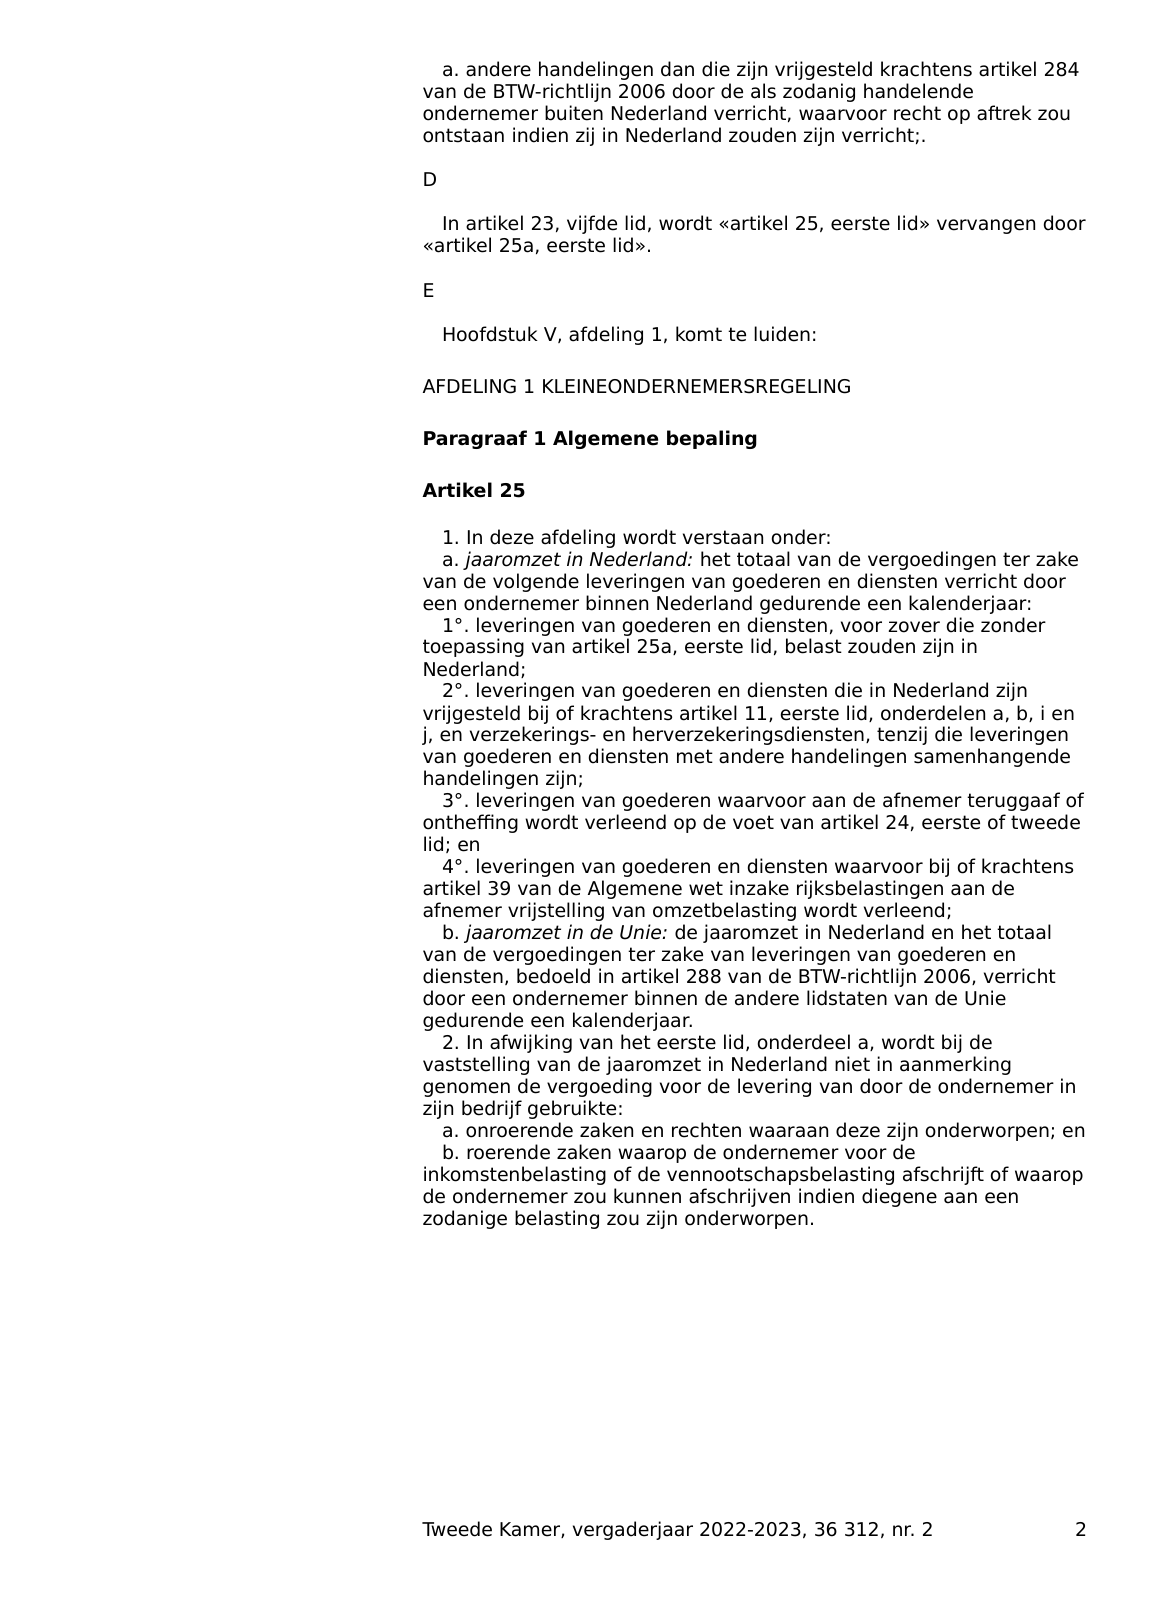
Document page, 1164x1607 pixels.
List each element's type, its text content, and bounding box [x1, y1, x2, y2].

text Hoofdstuk V, afdeling 1, komt te luiden: [422, 324, 1087, 346]
text In artikel 23, vijfde lid, wordt «artikel 25, eerste lid» vervangen door «artikel 25a, eerste lid». [422, 213, 1087, 257]
text a. onroerende zaken en rechten waaraan deze zijn onderworpen; en [422, 1120, 1087, 1142]
subtitle Paragraaf 1 Algemene bepaling [422, 428, 1087, 449]
text a. andere handelingen dan die zijn vrijgesteld krachtens artikel 284 van de BTW-richtlijn 2006 door de als zodanig handelende ondernemer buiten Nederland verricht, waarvoor recht op aftrek zou ontstaan indien zij in Nederland zouden zijn verricht;. [422, 59, 1087, 147]
text b. jaaromzet in de Unie: de jaaromzet in Nederland en het totaal van de vergoedingen ter zake van leveringen van goederen en diensten, bedoeld in artikel 288 van de BTW-richtlijn 2006, verricht door een ondernemer binnen de andere lidstaten van de Unie gedurende een kalenderjaar. [422, 922, 1087, 1032]
text 4°. leveringen van goederen en diensten waarvoor bij of krachtens artikel 39 van de Algemene wet inzake rijksbelastingen aan de afnemer vrijstelling van omzetbelasting wordt verleend; [422, 856, 1087, 922]
subtitle AFDELING 1 KLEINEONDERNEMERSREGELING [422, 376, 1087, 398]
text b. roerende zaken waarop de ondernemer voor de inkomstenbelasting of de vennootschapsbelasting afschrijft of waarop de ondernemer zou kunnen afschrijven indien diegene aan een zodanige belasting zou zijn onderworpen. [422, 1142, 1087, 1230]
text 1°. leveringen van goederen en diensten, voor zover die zonder toepassing van artikel 25a, eerste lid, belast zouden zijn in Nederland; [422, 614, 1087, 680]
text a. jaaromzet in Nederland: het totaal van de vergoedingen ter zake van de volgende leveringen van goederen en diensten verricht door een ondernemer binnen Nederland gedurende een kalenderjaar: [422, 548, 1087, 614]
text E [422, 279, 1087, 301]
text 2. In afwijking van het eerste lid, onderdeel a, wordt bij de vaststelling van de jaaromzet in Nederland niet in aanmerking genomen de vergoeding voor de levering van door de ondernemer in zijn bedrijf gebruikte: [422, 1032, 1087, 1120]
subtitle Artikel 25 [422, 479, 1087, 502]
text 3°. leveringen van goederen waarvoor aan de afnemer teruggaaf of ontheffing wordt verleend op de voet van artikel 24, eerste of tweede lid; en [422, 790, 1087, 856]
text 1. In deze afdeling wordt verstaan onder: [422, 527, 1087, 548]
text D [422, 169, 1087, 191]
text 2°. leveringen van goederen en diensten die in Nederland zijn vrijgesteld bij of krachtens artikel 11, eerste lid, onderdelen a, b, i en j, en verzekerings- en herverzekeringsdiensten, tenzij die leveringen van goederen en diensten met andere handelingen samenhangende handelingen zijn; [422, 680, 1087, 790]
